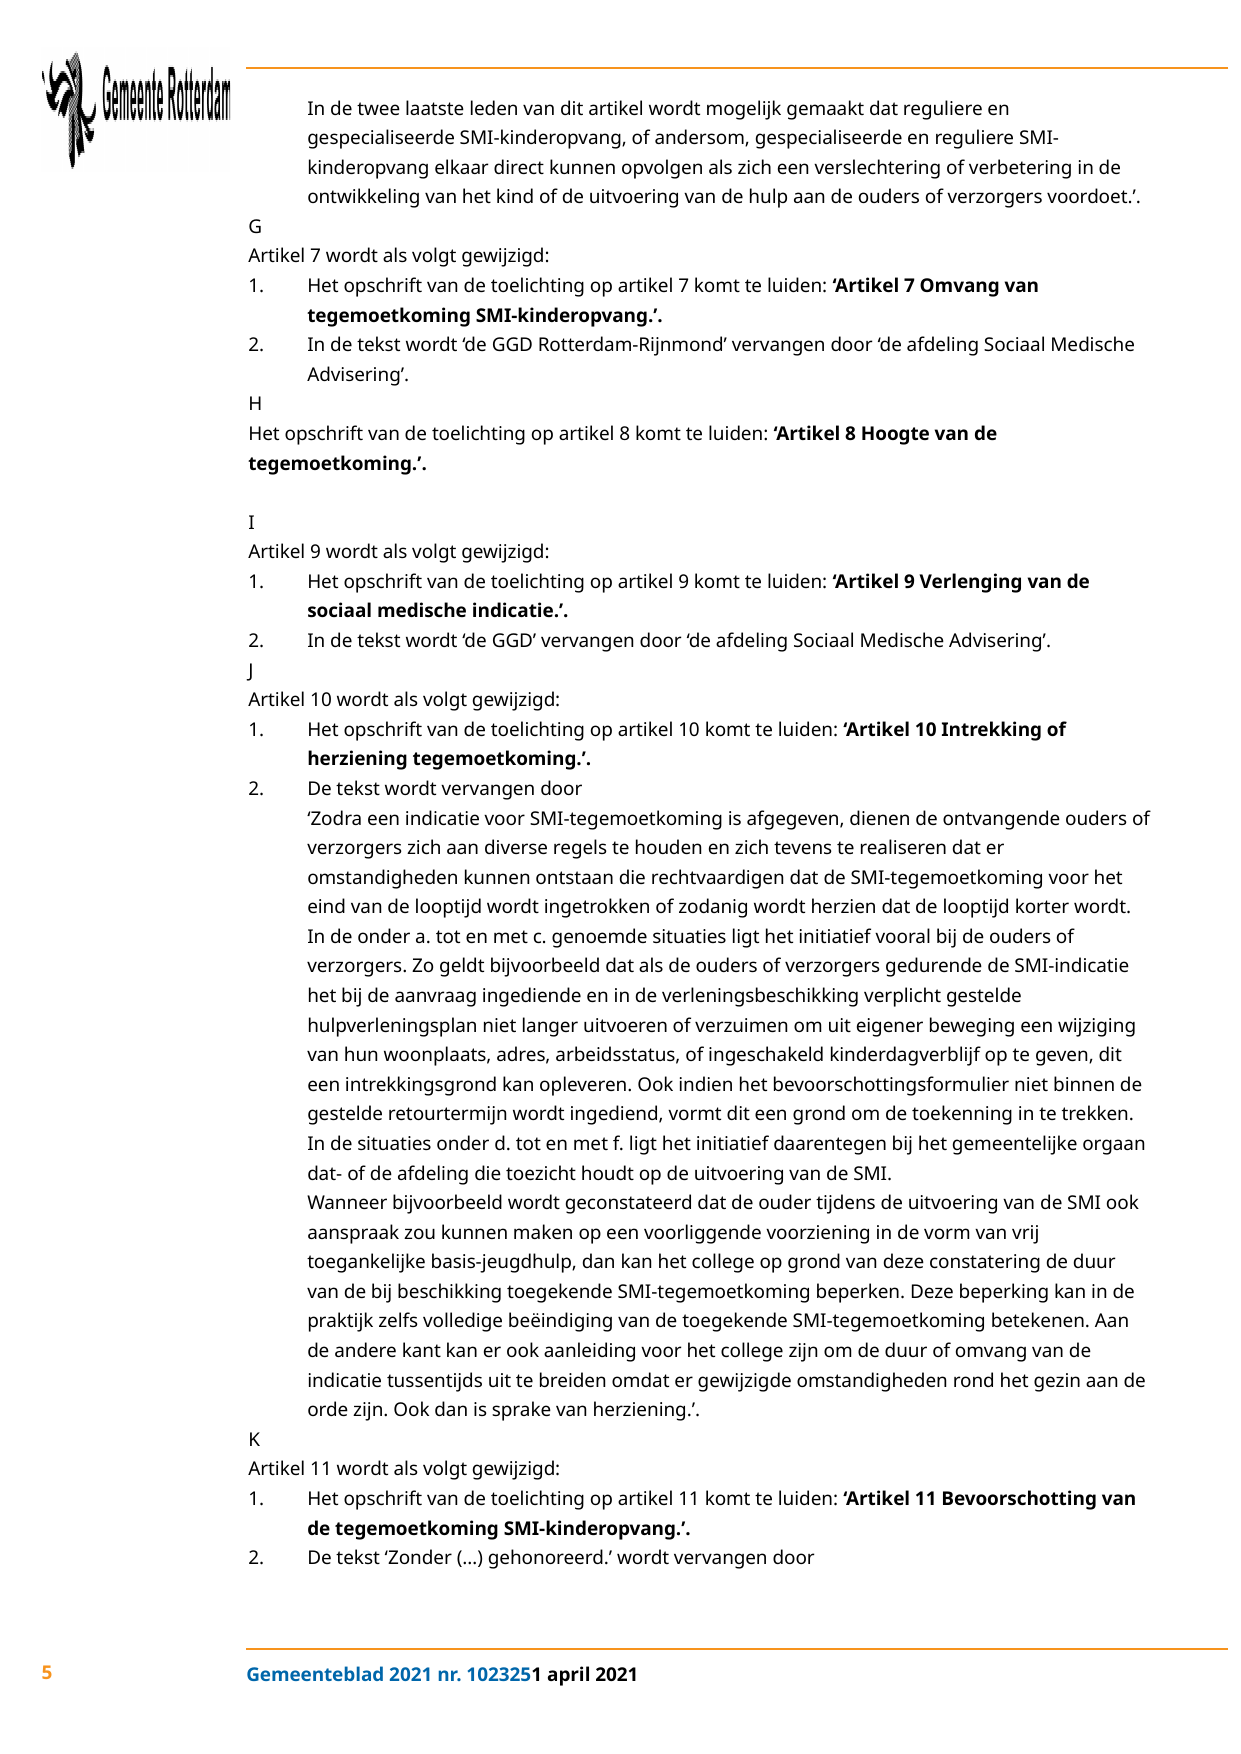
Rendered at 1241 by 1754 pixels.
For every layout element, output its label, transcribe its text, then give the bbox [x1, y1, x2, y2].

text Artikel 9 wordt als volgt gewijzigd: [248, 538, 1152, 564]
text J [248, 657, 1152, 683]
text H [248, 391, 1152, 416]
list Het opschrift van de toelichting op artikel 11 komt te luiden: ‘Artikel 11 Bevoorschotting van de tegemoetkoming SMI-kinderopvang.’. [248, 1485, 1152, 1541]
list Het opschrift van de toelichting op artikel 9 komt te luiden: ‘Artikel 9 Verlenging van de sociaal medische indicatie.’. [248, 568, 1152, 623]
text Artikel 11 wordt als volgt gewijzigd: [248, 1456, 1152, 1481]
text Artikel 10 wordt als volgt gewijzigd: [248, 686, 1152, 712]
list Het opschrift van de toelichting op artikel 7 komt te luiden: ‘Artikel 7 Omvang van tegemoetkoming SMI-kinderopvang.’. [248, 272, 1152, 328]
list In de situaties onder d. tot en met f. ligt het initiatief daarentegen bij het gemeentelijke orgaan dat- of de afdeling die toezicht houdt op de uitvoering van de SMI. [248, 1130, 1152, 1186]
text Artikel 7 wordt als volgt gewijzigd: [248, 243, 1152, 268]
picture [41, 47, 231, 172]
text G [248, 213, 1152, 239]
list ‘Zodra een indicatie voor SMI-tegemoetkoming is afgegeven, dienen de ontvangende ouders of verzorgers zich aan diverse regels te houden en zich tevens te realiseren dat er omstandigheden kunnen ontstaan die rechtvaardigen dat de SMI-tegemoetkoming voor het eind van de looptijd wordt ingetrokken of zodanig wordt herzien dat de looptijd korter wordt. [248, 805, 1152, 919]
list In de tekst wordt ‘de GGD Rotterdam-Rijnmond’ vervangen door ‘de afdeling Sociaal Medische Advisering’. [248, 331, 1152, 387]
list In de onder a. tot en met c. genoemde situaties ligt het initiatief vooral bij de ouders of verzorgers. Zo geldt bijvoorbeeld dat als de ouders of verzorgers gedurende de SMI-indicatie het bij de aanvraag ingediende en in de verleningsbeschikking verplicht gestelde hulpverleningsplan niet langer uitvoeren of verzuimen om uit eigener beweging een wijziging van hun woonplaats, adres, arbeidsstatus, of ingeschakeld kinderdagverblijf op te geven, dit een intrekkingsgrond kan opleveren. Ook indien het bevoorschottingsformulier niet binnen de gestelde retourtermijn wordt ingediend, vormt dit een grond om de toekenning in te trekken. [248, 923, 1152, 1126]
text K [248, 1426, 1152, 1452]
list De tekst ‘Zonder (…) gehonoreerd.’ wordt vervangen door [248, 1544, 1152, 1570]
text I [248, 509, 1152, 535]
list Wanneer bijvoorbeeld wordt geconstateerd dat de ouder tijdens de uitvoering van de SMI ook aanspraak zou kunnen maken op een voorliggende voorziening in de vorm van vrij toegankelijke basis-jeugdhulp, dan kan het college op grond van deze constatering de duur van de bij beschikking toegekende SMI-tegemoetkoming beperken. Deze beperking kan in de praktijk zelfs volledige beëindiging van de toegekende SMI-tegemoetkoming betekenen. Aan de andere kant kan er ook aanleiding voor het college zijn om de duur of omvang van de indicatie tussentijds uit te breiden omdat er gewijzigde omstandigheden rond het gezin aan de orde zijn. Ook dan is sprake van herziening.’. [248, 1189, 1152, 1422]
text Het opschrift van de toelichting op artikel 8 komt te luiden: ‘Artikel 8 Hoogte van de tegemoetkoming.’. [248, 420, 1152, 476]
list In de tekst wordt ‘de GGD’ vervangen door ‘de afdeling Sociaal Medische Advisering’. [248, 627, 1152, 653]
list In de twee laatste leden van dit artikel wordt mogelijk gemaakt dat reguliere en gespecialiseerde SMI-kinderopvang, of andersom, gespecialiseerde en reguliere SMI-kinderopvang elkaar direct kunnen opvolgen als zich een verslechtering of verbetering in de ontwikkeling van het kind of de uitvoering van de hulp aan de ouders of verzorgers voordoet.’. [248, 95, 1152, 209]
list Het opschrift van de toelichting op artikel 10 komt te luiden: ‘Artikel 10 Intrekking of herziening tegemoetkoming.’. [248, 716, 1152, 771]
list De tekst wordt vervangen door [248, 775, 1152, 801]
